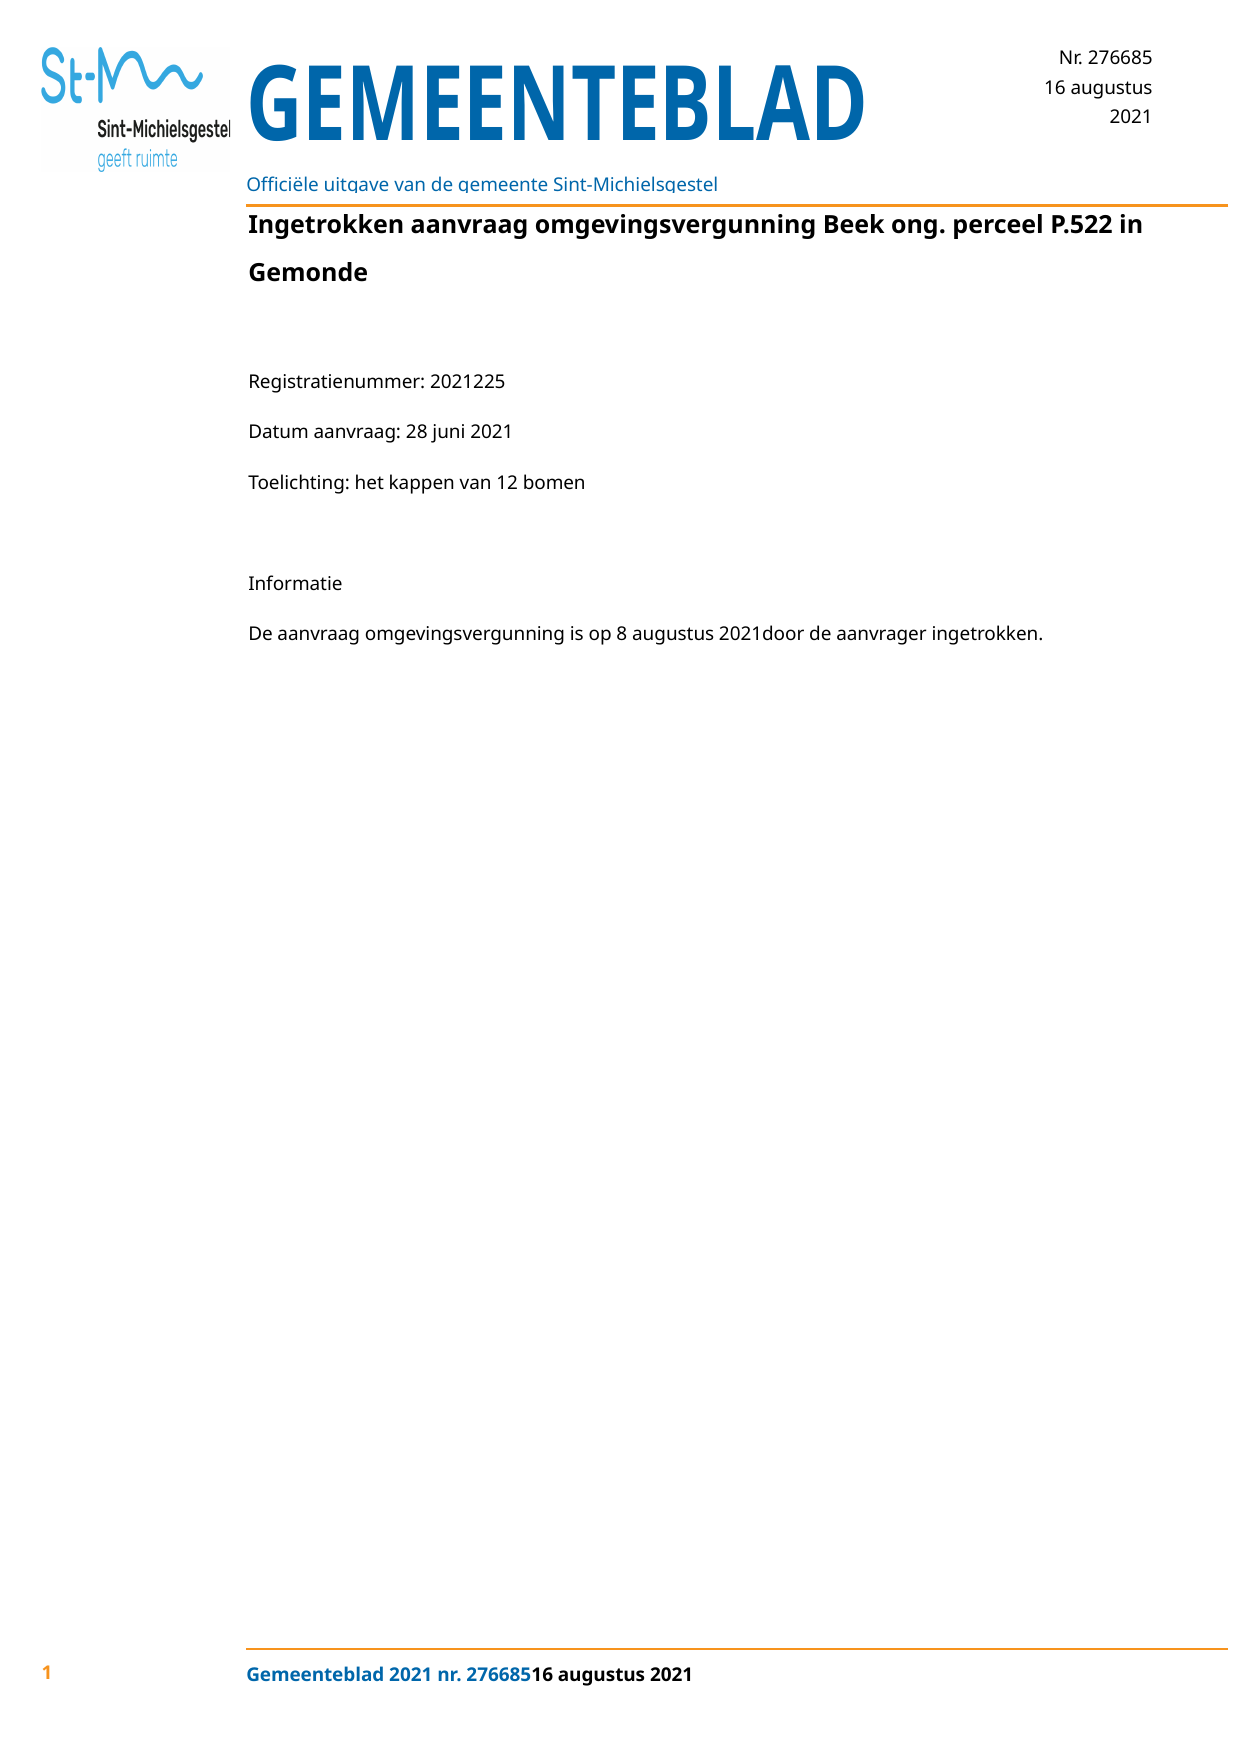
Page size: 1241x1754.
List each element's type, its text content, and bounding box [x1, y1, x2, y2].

text Registratienummer: 2021225 [248, 368, 1152, 394]
text Datum aanvraag: 28 juni 2021 [248, 419, 1152, 444]
picture [41, 47, 231, 172]
text De aanvraag omgevingsvergunning is op 8 augustus 2021door de aanvrager ingetrokken. [248, 620, 1152, 646]
text Toelichting: het kappen van 12 bomen [248, 469, 1152, 495]
text Informatie [248, 570, 1152, 596]
text Ingetrokken aanvraag omgevingsvergunning Beek ong. perceel P.522 in Gemonde [248, 207, 1152, 288]
